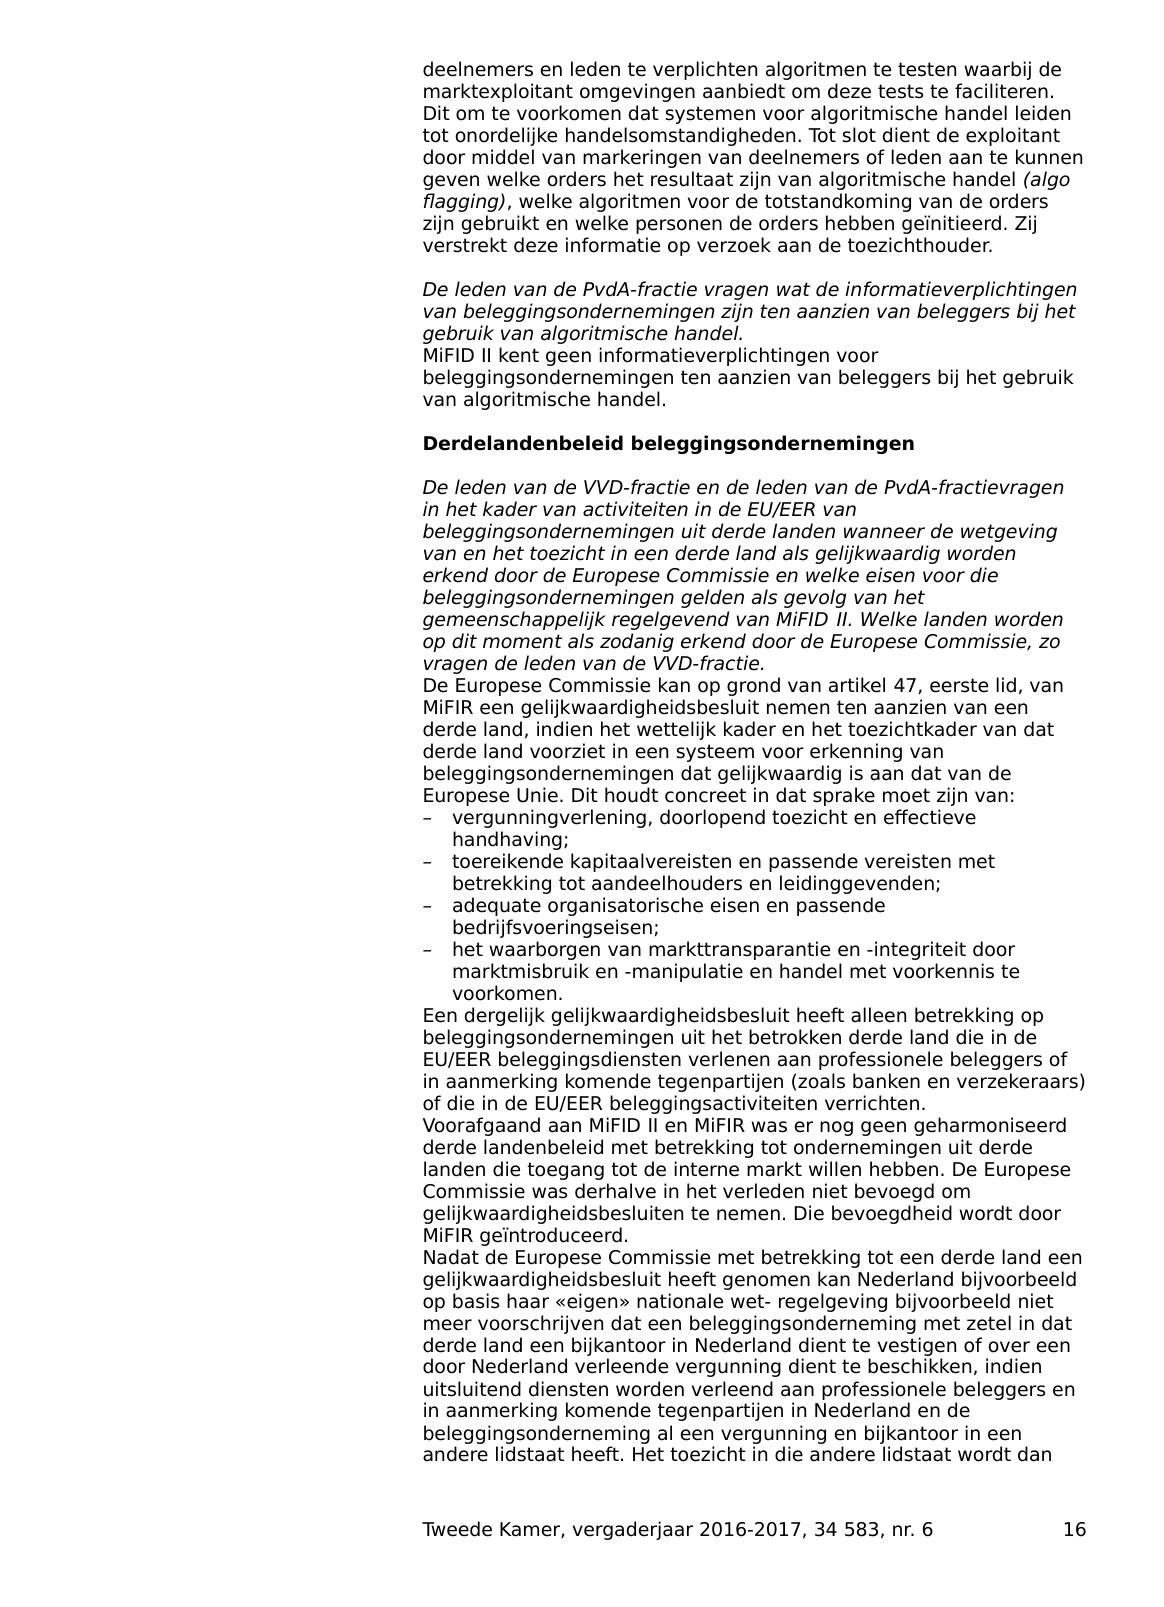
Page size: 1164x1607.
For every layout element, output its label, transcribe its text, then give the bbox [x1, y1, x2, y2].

text Nadat de Europese Commissie met betrekking tot een derde land een gelijkwaardigheidsbesluit heeft genomen kan Nederland bijvoorbeeld op basis haar «eigen» nationale wet- regelgeving bijvoorbeeld niet meer voorschrijven dat een beleggingsonderneming met zetel in dat derde land een bijkantoor in Nederland dient te vestigen of over een door Nederland verleende vergunning dient te beschikken, indien uitsluitend diensten worden verleend aan professionele beleggers en in aanmerking komende tegenpartijen in Nederland en de beleggingsonderneming al een vergunning en bijkantoor in een andere lidstaat heeft. Het toezicht in die andere lidstaat wordt dan [422, 1247, 1087, 1466]
text – vergunningverlening, doorlopend toezicht en effectieve handhaving; [422, 807, 1087, 851]
text Voorafgaand aan MiFID II en MiFIR was er nog geen geharmoniseerd derde landenbeleid met betrekking tot ondernemingen uit derde landen die toegang tot de interne markt willen hebben. De Europese Commissie was derhalve in het verleden niet bevoegd om gelijkwaardigheidsbesluiten te nemen. Die bevoegdheid wordt door MiFIR geïntroduceerd. [422, 1115, 1087, 1247]
text MiFID II kent geen informatieverplichtingen voor beleggingsondernemingen ten aanzien van beleggers bij het gebruik van algoritmische handel. [422, 345, 1087, 411]
subtitle Derdelandenbeleid beleggingsondernemingen [422, 433, 1087, 455]
text De leden van de PvdA-fractie vragen wat de informatieverplichtingen van beleggingsondernemingen zijn ten aanzien van beleggers bij het gebruik van algoritmische handel. [422, 279, 1087, 345]
text Een dergelijk gelijkwaardigheidsbesluit heeft alleen betrekking op beleggingsondernemingen uit het betrokken derde land die in de EU/EER beleggingsdiensten verlenen aan professionele beleggers of in aanmerking komende tegenpartijen (zoals banken en verzekeraars) of die in de EU/EER beleggingsactiviteiten verrichten. [422, 1005, 1087, 1115]
text deelnemers en leden te verplichten algoritmen te testen waarbij de marktexploitant omgevingen aanbiedt om deze tests te faciliteren. Dit om te voorkomen dat systemen voor algoritmische handel leiden tot onordelijke handelsomstandigheden. Tot slot dient de exploitant door middel van markeringen van deelnemers of leden aan te kunnen geven welke orders het resultaat zijn van algoritmische handel (algo flagging), welke algoritmen voor de totstandkoming van de orders zijn gebruikt en welke personen de orders hebben geïnitieerd. Zij verstrekt deze informatie op verzoek aan de toezichthouder. [422, 59, 1087, 257]
text – het waarborgen van markttransparantie en -integriteit door marktmisbruik en -manipulatie en handel met voorkennis te voorkomen. [422, 939, 1087, 1005]
text – toereikende kapitaalvereisten en passende vereisten met betrekking tot aandeelhouders en leidinggevenden; [422, 851, 1087, 895]
text De Europese Commissie kan op grond van artikel 47, eerste lid, van MiFIR een gelijkwaardigheidsbesluit nemen ten aanzien van een derde land, indien het wettelijk kader en het toezichtkader van dat derde land voorziet in een systeem voor erkenning van beleggingsondernemingen dat gelijkwaardig is aan dat van de Europese Unie. Dit houdt concreet in dat sprake moet zijn van: [422, 675, 1087, 807]
text – adequate organisatorische eisen en passende bedrijfsvoeringseisen; [422, 895, 1087, 939]
text De leden van de VVD-fractie en de leden van de PvdA-fractievragen in het kader van activiteiten in de EU/EER van beleggingsondernemingen uit derde landen wanneer de wetgeving van en het toezicht in een derde land als gelijkwaardig worden erkend door de Europese Commissie en welke eisen voor die beleggingsondernemingen gelden als gevolg van het gemeenschappelijk regelgevend van MiFID II. Welke landen worden op dit moment als zodanig erkend door de Europese Commissie, zo vragen de leden van de VVD-fractie. [422, 477, 1087, 675]
